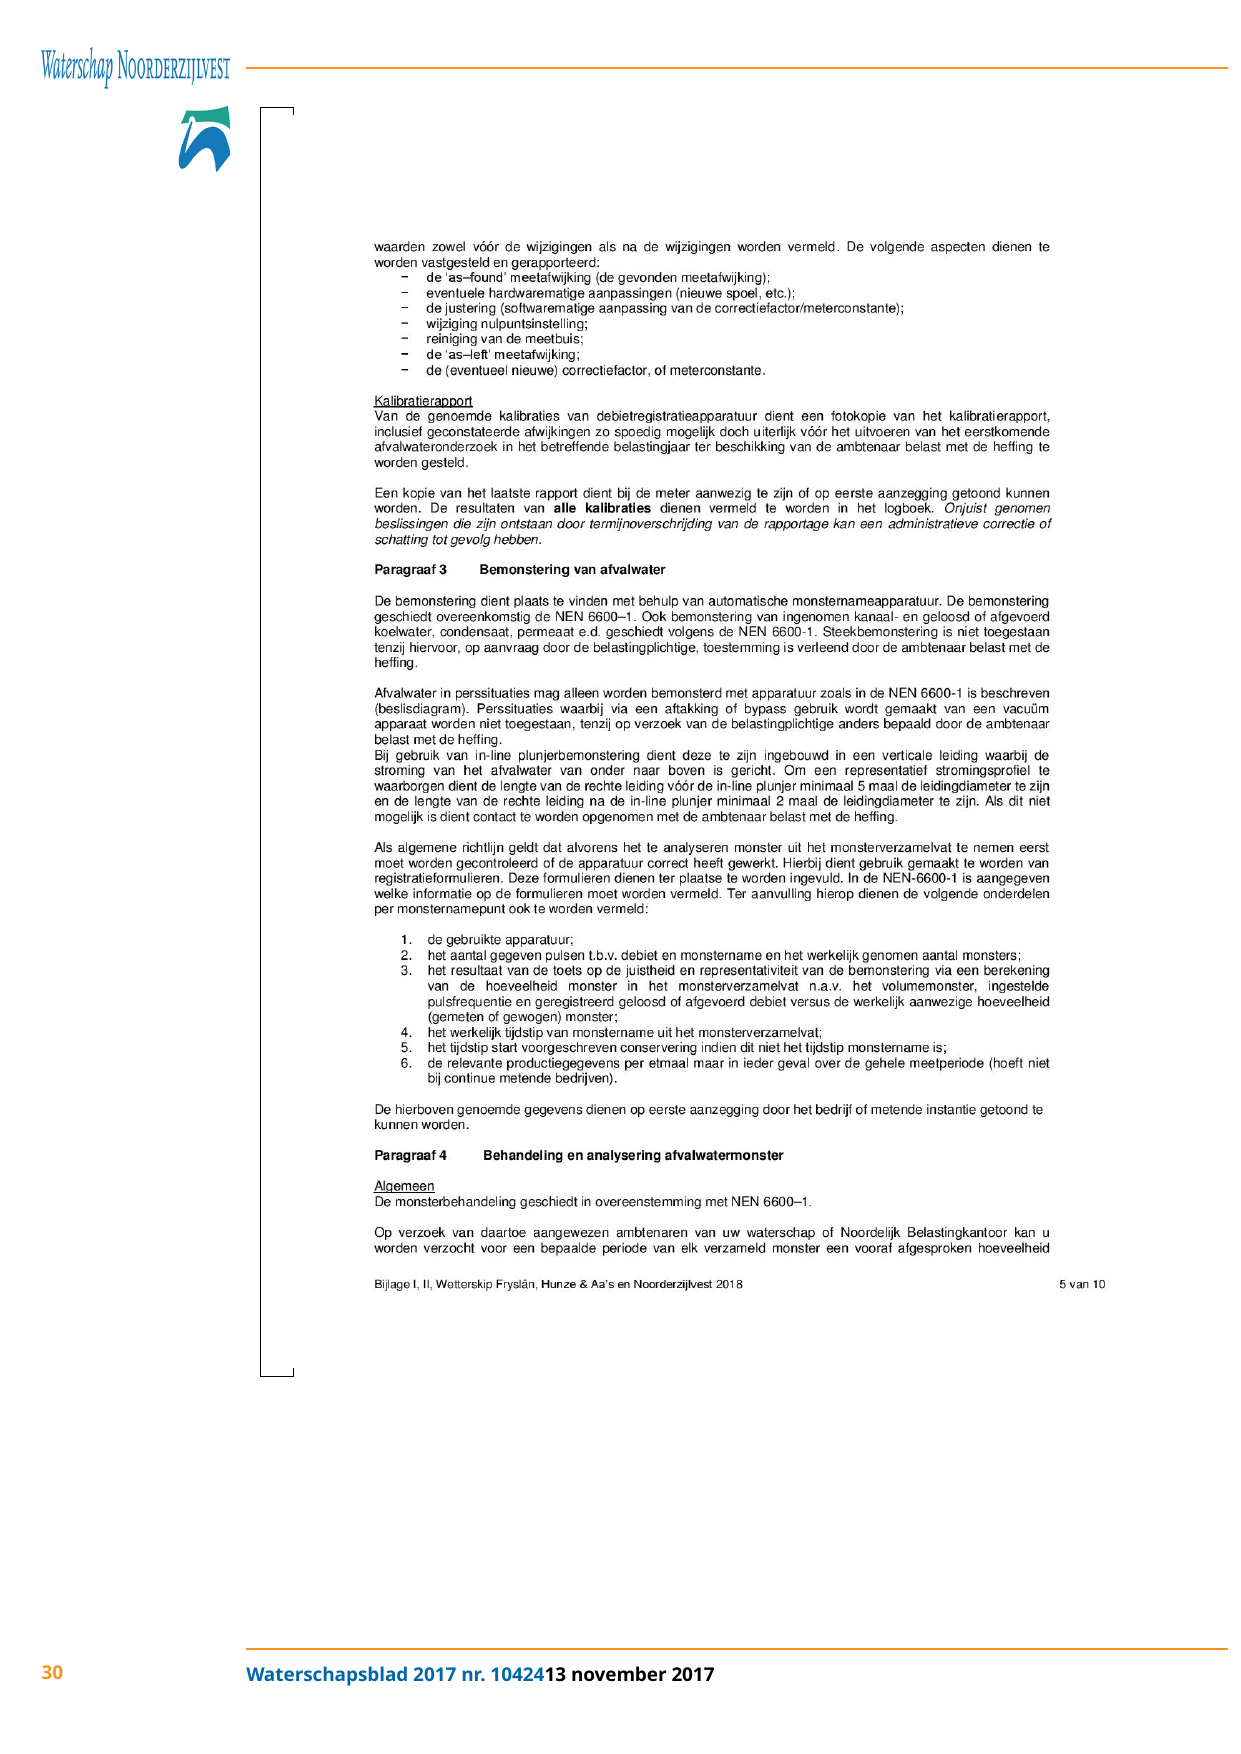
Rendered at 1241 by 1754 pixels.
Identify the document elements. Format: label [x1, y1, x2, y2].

picture [41, 47, 231, 172]
picture [268, 115, 1155, 1368]
